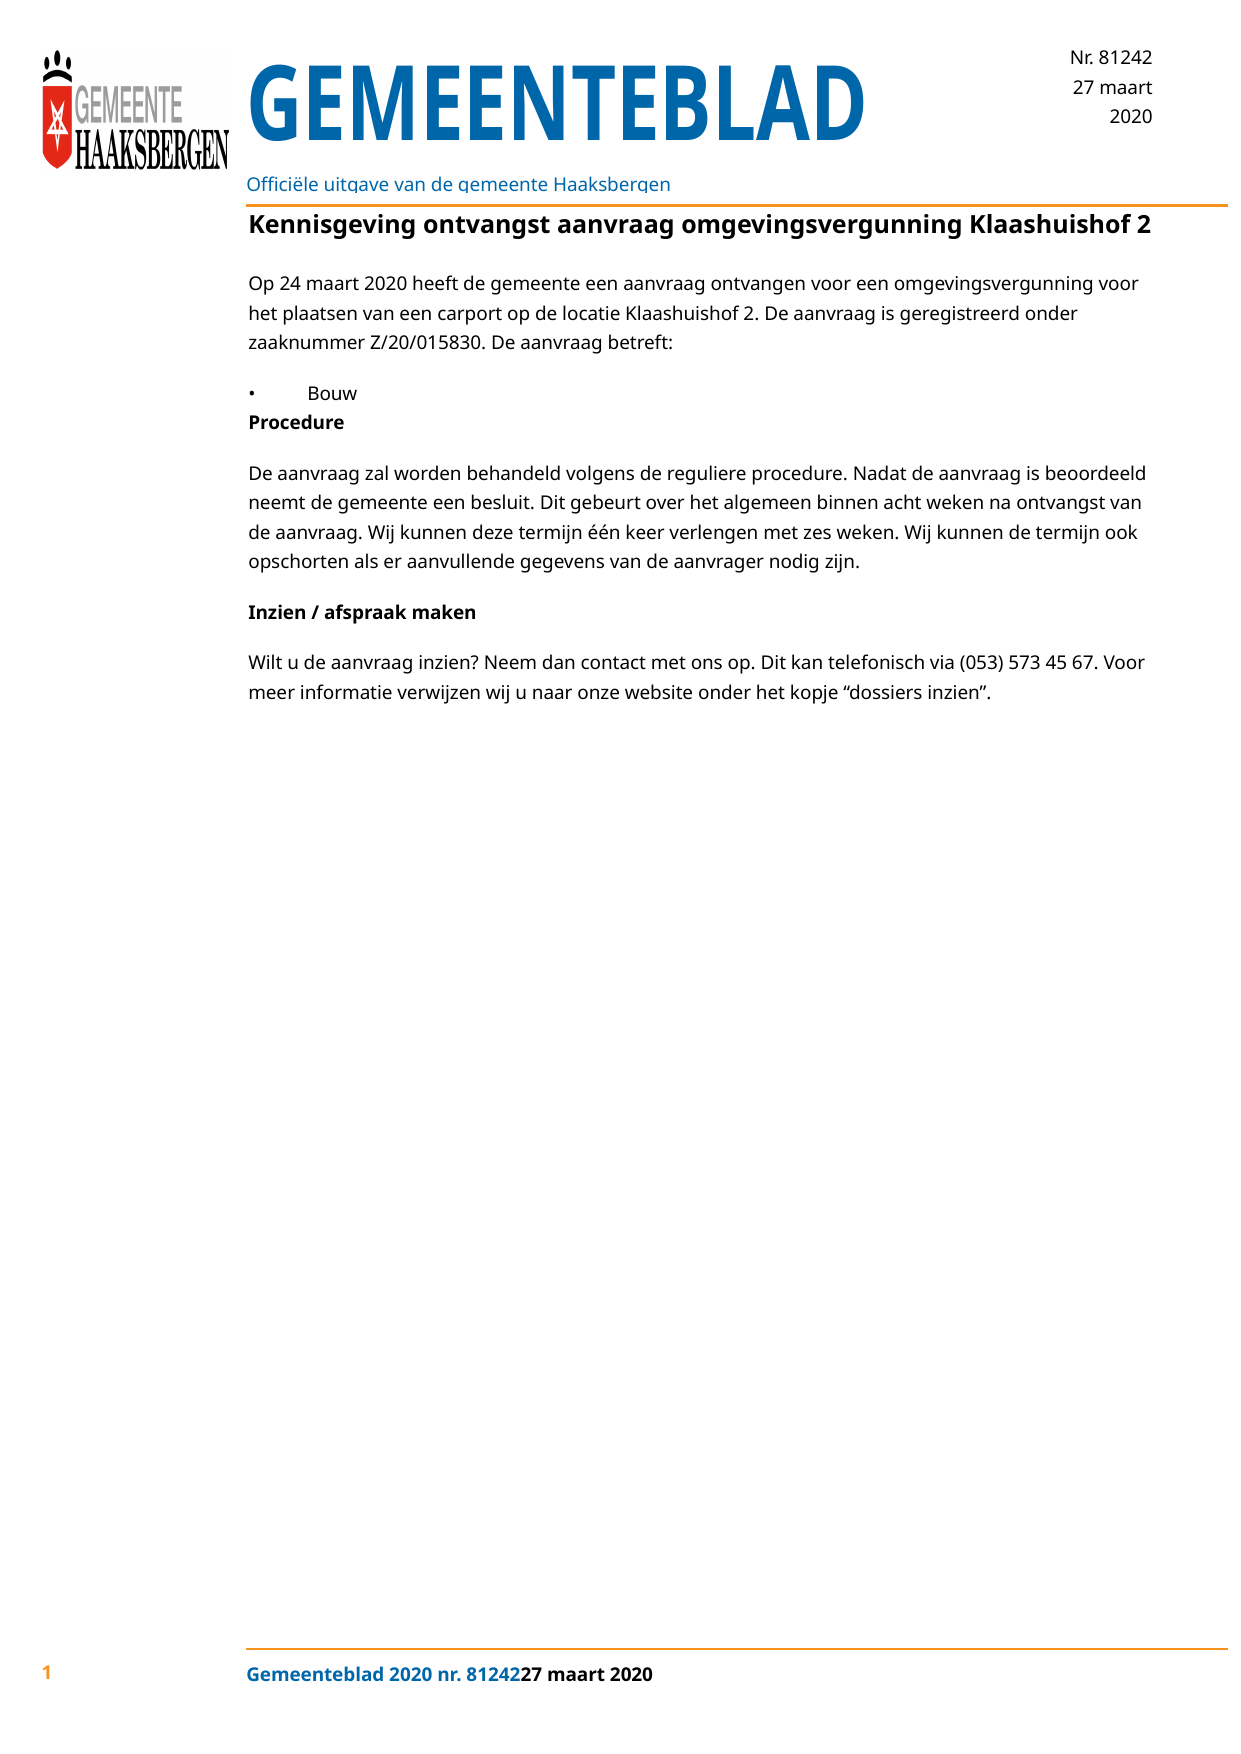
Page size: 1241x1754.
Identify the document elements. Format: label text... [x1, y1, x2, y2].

text Procedure [248, 409, 1152, 435]
picture [41, 47, 231, 172]
text Inzien / afspraak maken [248, 599, 1152, 625]
text Op 24 maart 2020 heeft de gemeente een aanvraag ontvangen voor een omgevingsvergunning voor het plaatsen van een carport op de locatie Klaashuishof 2. De aanvraag is geregistreerd onder zaaknummer Z/20/015830. De aanvraag betreft: [248, 270, 1152, 355]
text Wilt u de aanvraag inzien? Neem dan contact met ons op. Dit kan telefonisch via (053) 573 45 67. Voor meer informatie verwijzen wij u naar onze website onder het kopje “dossiers inzien”. [248, 649, 1152, 705]
text De aanvraag zal worden behandeld volgens de reguliere procedure. Nadat de aanvraag is beoordeeld neemt de gemeente een besluit. Dit gebeurt over het algemeen binnen acht weken na ontvangst van de aanvraag. Wij kunnen deze termijn één keer verlengen met zes weken. Wij kunnen de termijn ook opschorten als er aanvullende gegevens van de aanvrager nodig zijn. [248, 460, 1152, 574]
text Kennisgeving ontvangst aanvraag omgevingsvergunning Klaashuishof 2 [248, 207, 1152, 241]
list Bouw [248, 380, 1152, 406]
